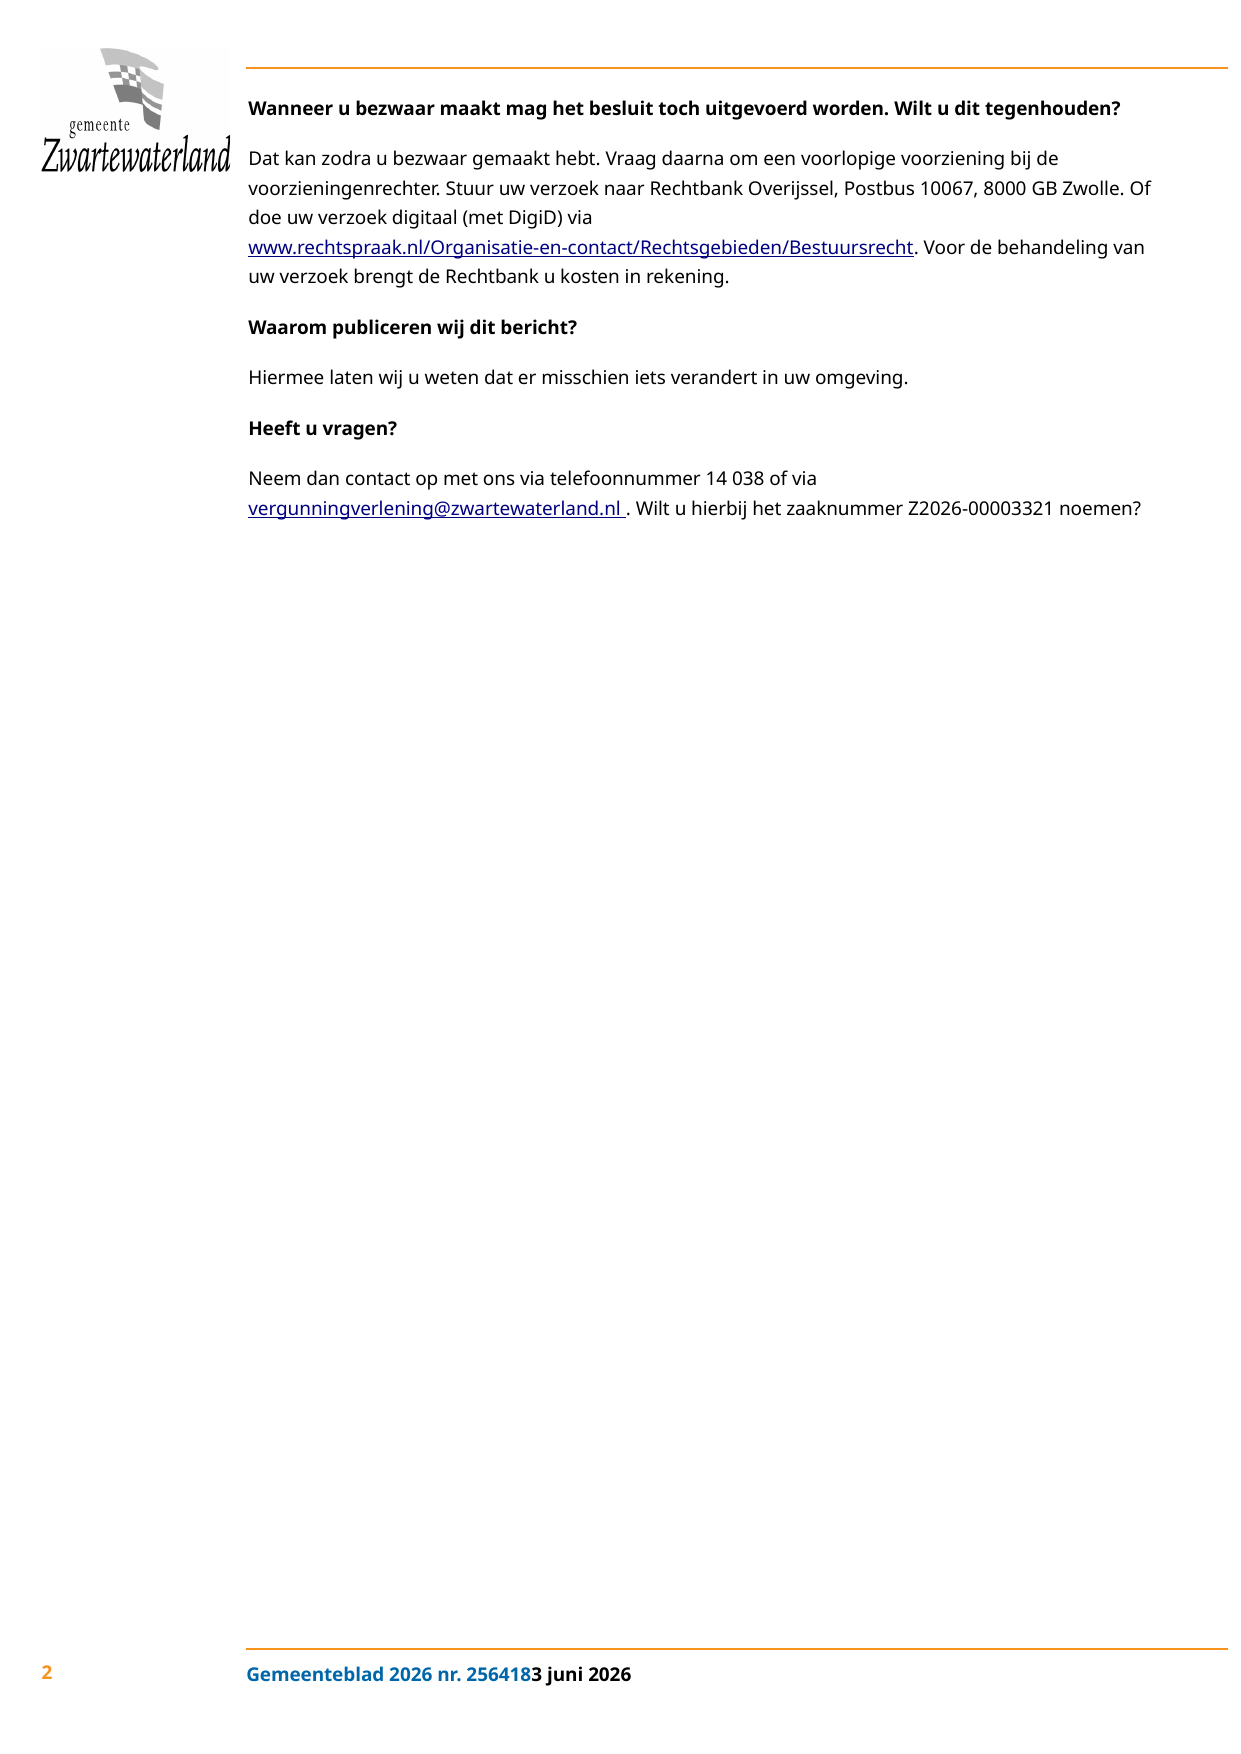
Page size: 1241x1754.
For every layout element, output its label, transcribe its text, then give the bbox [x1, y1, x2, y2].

text Heeft u vragen? [248, 415, 1152, 441]
text Hiermee laten wij u weten dat er misschien iets verandert in uw omgeving. [248, 364, 1152, 390]
text Waarom publiceren wij dit bericht? [248, 314, 1152, 340]
picture [41, 47, 231, 172]
text Dat kan zodra u bezwaar gemaakt hebt. Vraag daarna om een voorlopige voorziening bij de voorzieningenrechter. Stuur uw verzoek naar Rechtbank Overijssel, Postbus 10067, 8000 GB Zwolle. Of doe uw verzoek digitaal (met DigiD) via www.rechtspraak.nl/Organisatie-en-contact/Rechtsgebieden/Bestuursrecht. Voor de behandeling van uw verzoek brengt de Rechtbank u kosten in rekening. [248, 145, 1152, 289]
text Neem dan contact op met ons via telefoonnummer 14 038 of via vergunningverlening@zwartewaterland.nl . Wilt u hierbij het zaaknummer Z2026-00003321 noemen? [248, 465, 1152, 521]
text Wanneer u bezwaar maakt mag het besluit toch uitgevoerd worden. Wilt u dit tegenhouden? [248, 95, 1152, 121]
